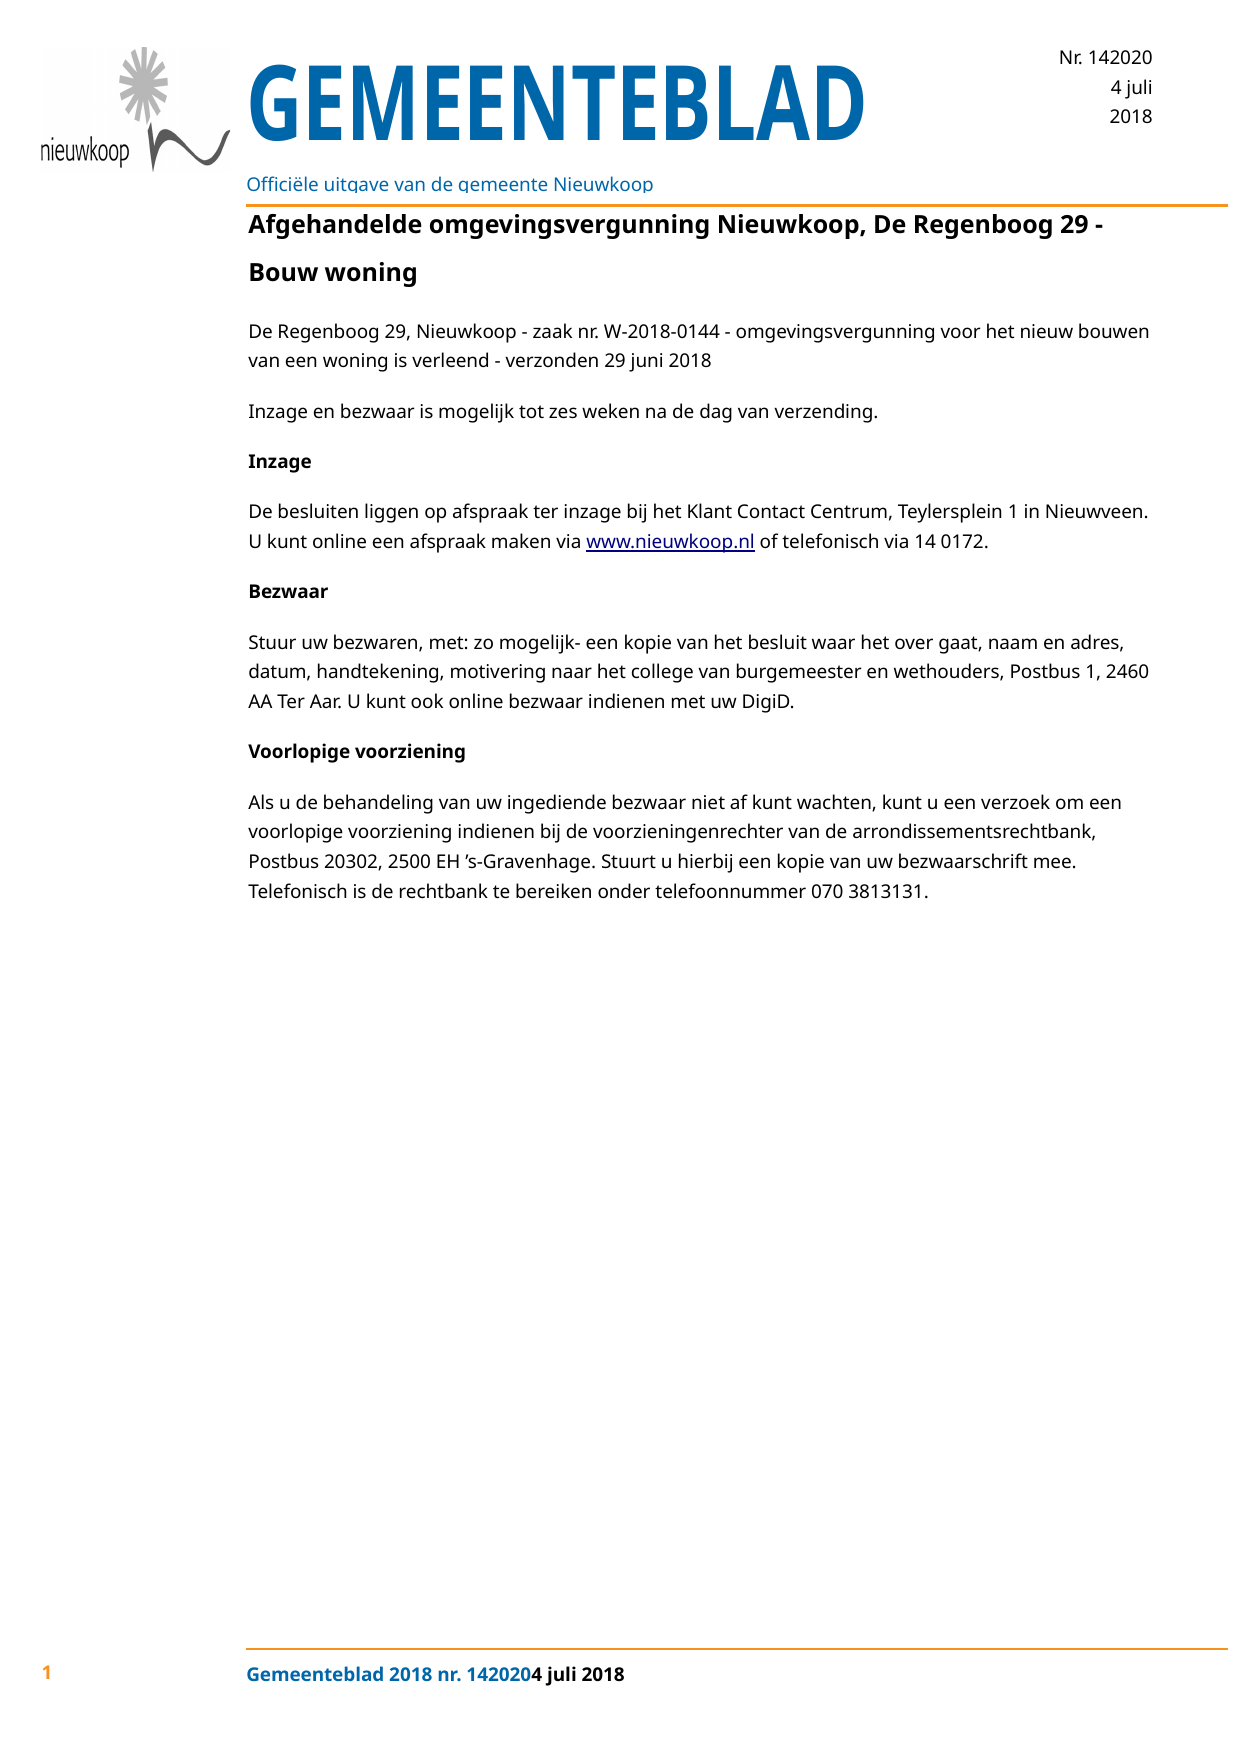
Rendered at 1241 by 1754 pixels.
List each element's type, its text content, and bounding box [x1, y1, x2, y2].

text Als u de behandeling van uw ingediende bezwaar niet af kunt wachten, kunt u een verzoek om een voorlopige voorziening indienen bij de voorzieningenrechter van de arrondissementsrechtbank, Postbus 20302, 2500 EH ’s-Gravenhage. Stuurt u hierbij een kopie van uw bezwaarschrift mee. Telefonisch is de rechtbank te bereiken onder telefoonnummer 070 3813131. [248, 789, 1152, 904]
text Afgehandelde omgevingsvergunning Nieuwkoop, De Regenboog 29 - Bouw woning [248, 207, 1152, 288]
picture [41, 47, 231, 172]
text De Regenboog 29, Nieuwkoop - zaak nr. W-2018-0144 - omgevingsvergunning voor het nieuw bouwen van een woning is verleend - verzonden 29 juni 2018 [248, 318, 1152, 373]
text Bezwaar [248, 579, 1152, 604]
text Voorlopige voorziening [248, 739, 1152, 764]
text Inzage [248, 448, 1152, 474]
text Inzage en bezwaar is mogelijk tot zes weken na de dag van verzending. [248, 398, 1152, 424]
text Stuur uw bezwaren, met: zo mogelijk- een kopie van het besluit waar het over gaat, naam en adres, datum, handtekening, motivering naar het college van burgemeester en wethouders, Postbus 1, 2460 AA Ter Aar. U kunt ook online bezwaar indienen met uw DigiD. [248, 629, 1152, 714]
text De besluiten liggen op afspraak ter inzage bij het Klant Contact Centrum, Teylersplein 1 in Nieuwveen. U kunt online een afspraak maken via www.nieuwkoop.nl of telefonisch via 14 0172. [248, 499, 1152, 554]
